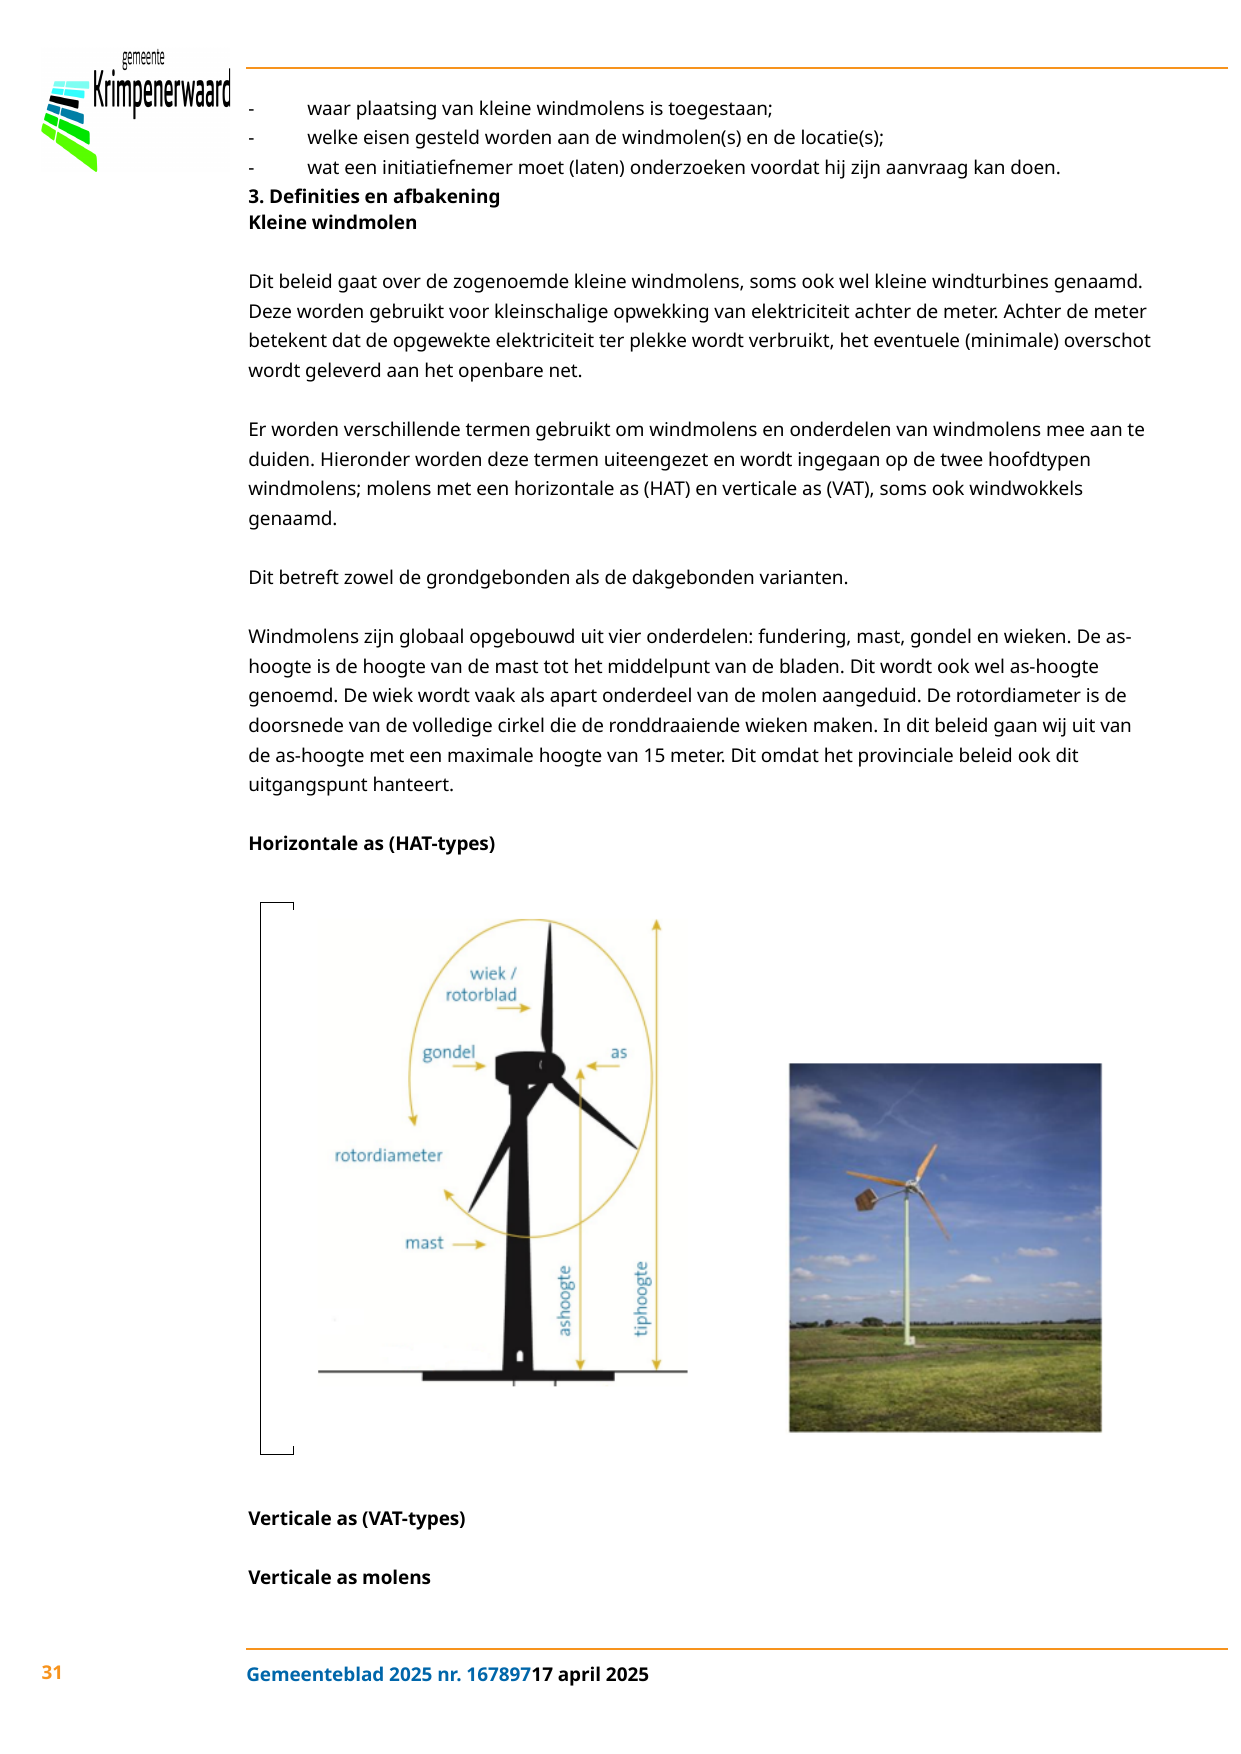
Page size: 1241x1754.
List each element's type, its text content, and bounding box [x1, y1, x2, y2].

list wat een initiatiefnemer moet (laten) onderzoeken voordat hij zijn aanvraag kan doen. [248, 154, 1152, 180]
text Verticale as (VAT-types) [248, 1505, 1152, 1531]
list welke eisen gesteld worden aan de windmolen(s) en de locatie(s); [248, 124, 1152, 150]
text Dit beleid gaat over de zogenoemde kleine windmolens, soms ook wel kleine windturbines genaamd. Deze worden gebruikt voor kleinschalige opwekking van elektriciteit achter de meter. Achter de meter betekent dat de opgewekte elektriciteit ter plekke wordt verbruikt, het eventuele (minimale) overschot wordt geleverd aan het openbare net. [248, 268, 1152, 383]
picture [41, 47, 231, 172]
text Kleine windmolen [248, 209, 1152, 235]
text Windmolens zijn globaal opgebouwd uit vier onderdelen: fundering, mast, gondel en wieken. De as-hoogte is de hoogte van de mast tot het middelpunt van de bladen. Dit wordt ook wel as-hoogte genoemd. De wiek wordt vaak als apart onderdeel van de molen aangeduid. De rotordiameter is de doorsnede van de volledige cirkel die de ronddraaiende wieken maken. In dit beleid gaan wij uit van de as-hoogte met een maximale hoogte van 15 meter. Dit omdat het provinciale beleid ook dit uitgangspunt hanteert. [248, 623, 1152, 797]
list waar plaatsing van kleine windmolens is toegestaan; [248, 95, 1152, 121]
text 3. Definities en afbakening [248, 183, 1152, 209]
text Horizontale as (HAT-types) [248, 831, 1152, 856]
text Er worden verschillende termen gebruikt om windmolens en onderdelen van windmolens mee aan te duiden. Hieronder worden deze termen uiteengezet en wordt ingegaan op de twee hoofdtypen windmolens; molens met een horizontale as (HAT) en verticale as (VAT), soms ook windwokkels genaamd. [248, 416, 1152, 531]
picture [268, 910, 1125, 1446]
text Verticale as molens [248, 1564, 1152, 1590]
text Dit betreft zowel de grondgebonden als de dakgebonden varianten. [248, 564, 1152, 590]
